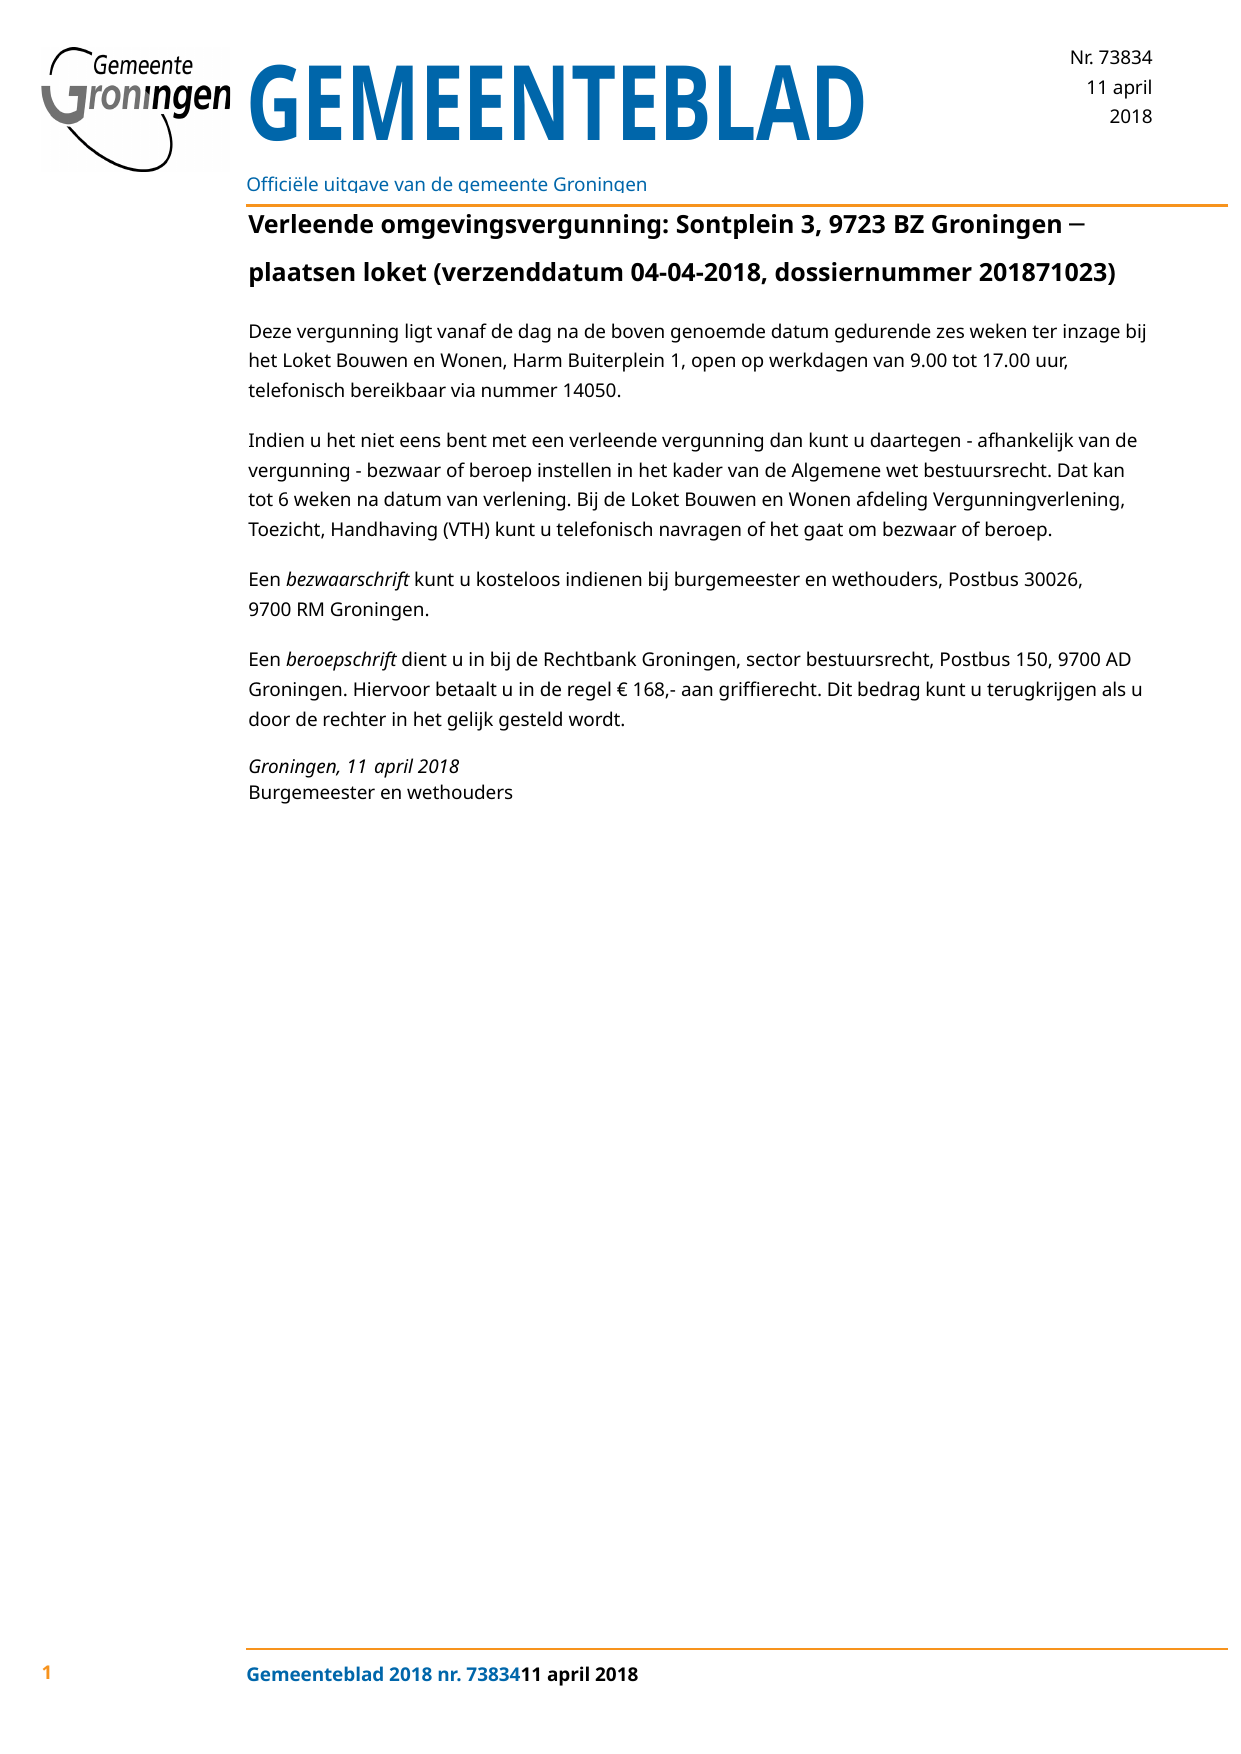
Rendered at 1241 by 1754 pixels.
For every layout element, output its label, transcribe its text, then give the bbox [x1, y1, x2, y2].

text Indien u het niet eens bent met een verleende vergunning dan kunt u daartegen - afhankelijk van de vergunning - bezwaar of beroep instellen in het kader van de Algemene wet bestuursrecht. Dat kan tot 6 weken na datum van verlening. Bij de Loket Bouwen en Wonen afdeling Vergunningverlening, Toezicht, Handhaving (VTH) kunt u telefonisch navragen of het gaat om bezwaar of beroep. [248, 427, 1152, 542]
text Deze vergunning ligt vanaf de dag na de boven genoemde datum gedurende zes weken ter inzage bij het Loket Bouwen en Wonen, Harm Buiterplein 1, open op werkdagen van 9.00 tot 17.00 uur, telefonisch bereikbaar via nummer 14050. [248, 318, 1152, 403]
picture [41, 47, 231, 172]
text Een bezwaarschrift kunt u kosteloos indienen bij burgemeester en wethouders, Postbus 30026, 9700 RM Groningen. [248, 567, 1152, 622]
text Burgemeester en wethouders [248, 779, 1152, 805]
text Groningen, 11 april 2018 [248, 754, 1152, 779]
text Verleende omgevingsvergunning: Sontplein 3, 9723 BZ Groningen ─ plaatsen loket (verzenddatum 04-04-2018, dossiernummer 201871023) [248, 207, 1152, 288]
text Een beroepschrift dient u in bij de Rechtbank Groningen, sector bestuursrecht, Postbus 150, 9700 AD Groningen. Hiervoor betaalt u in de regel € 168,- aan griffierecht. Dit bedrag kunt u terugkrijgen als u door de rechter in het gelijk gesteld wordt. [248, 647, 1152, 732]
